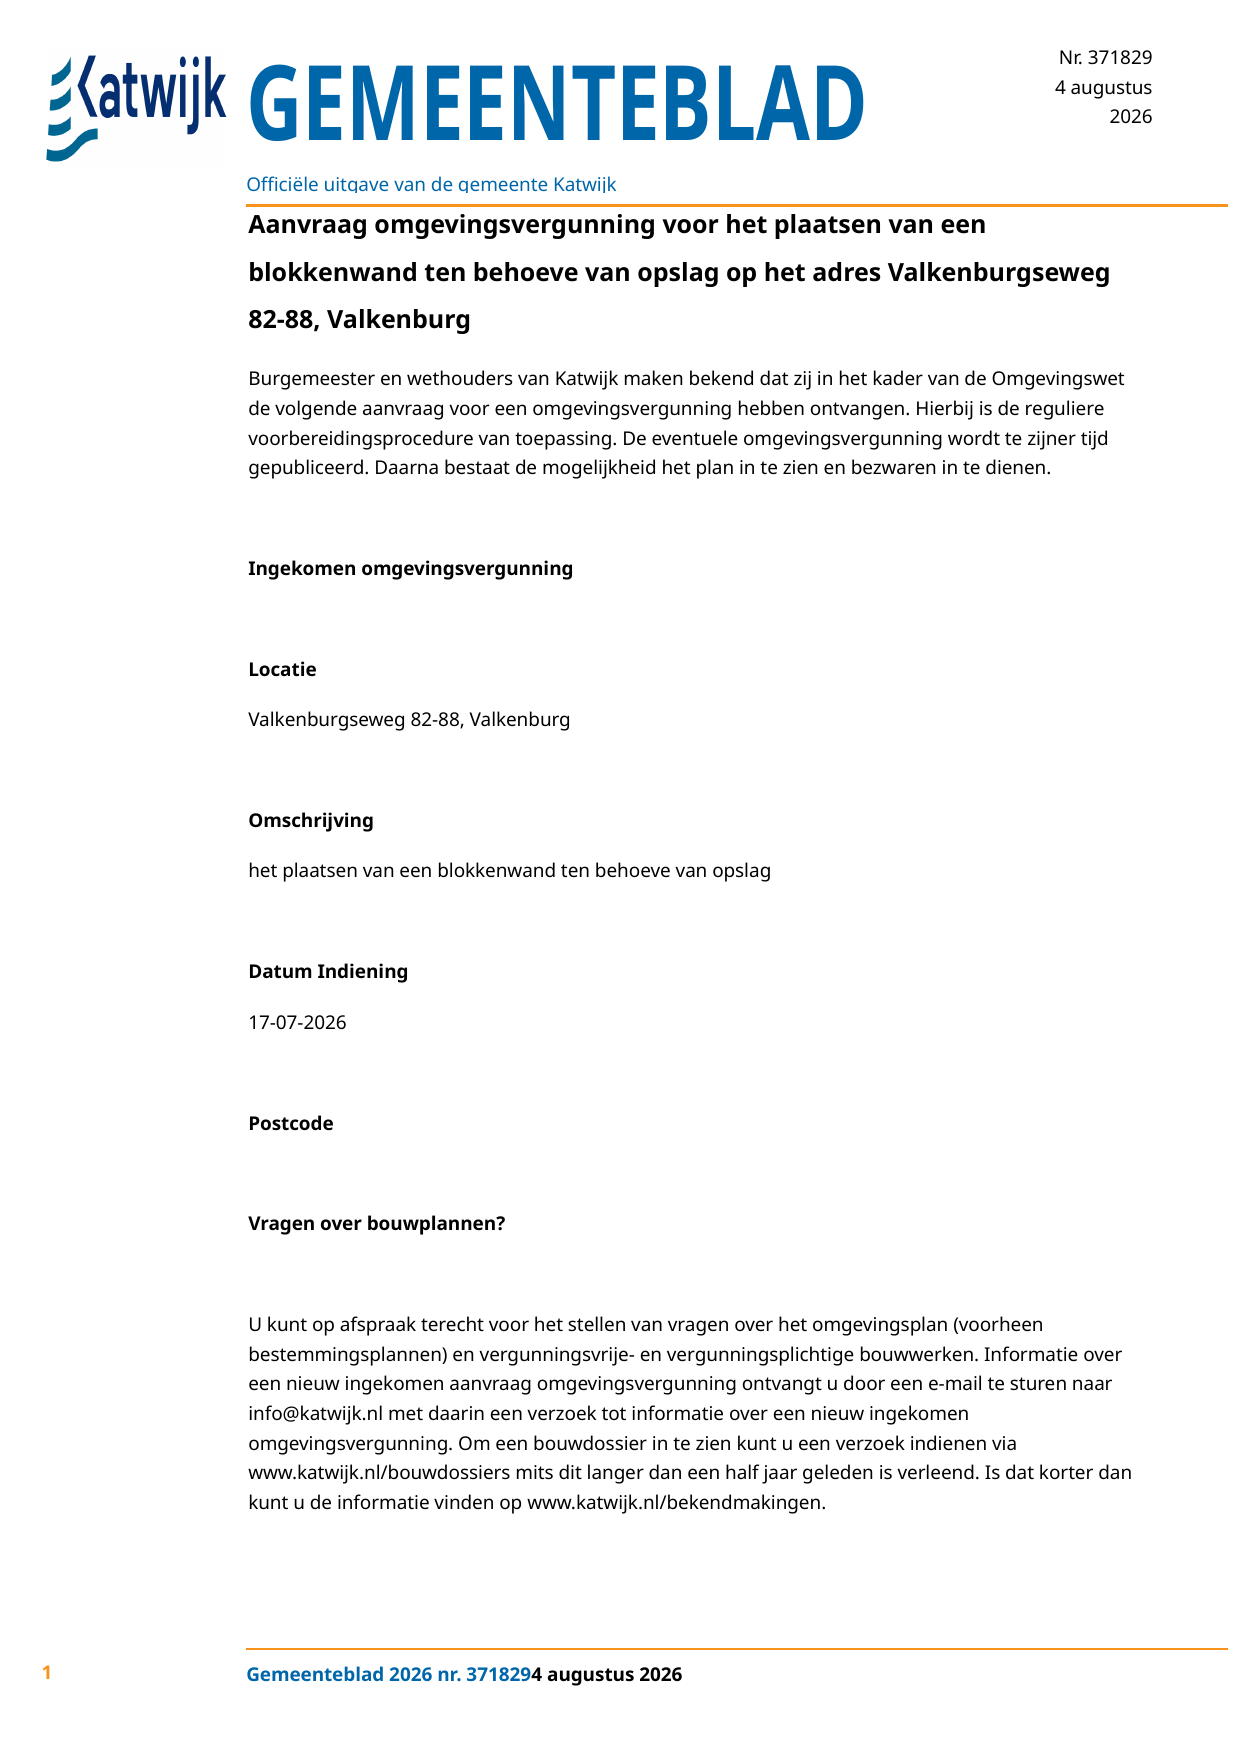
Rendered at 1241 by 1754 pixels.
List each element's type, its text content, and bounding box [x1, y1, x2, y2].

text het plaatsen van een blokkenwand ten behoeve van opslag [248, 858, 1152, 883]
picture [41, 47, 231, 172]
text 17-07-2026 [248, 1009, 1152, 1034]
text Omschrijving [248, 807, 1152, 833]
text Aanvraag omgevingsvergunning voor het plaatsen van een blokkenwand ten behoeve van opslag op het adres Valkenburgseweg 82-88, Valkenburg [248, 207, 1152, 336]
text Valkenburgseweg 82-88, Valkenburg [248, 706, 1152, 732]
text Locatie [248, 656, 1152, 682]
text Postcode [248, 1110, 1152, 1135]
text U kunt op afspraak terecht voor het stellen van vragen over het omgevingsplan (voorheen bestemmingsplannen) en vergunningsvrije- en vergunningsplichtige bouwwerken. Informatie over een nieuw ingekomen aanvraag omgevingsvergunning ontvangt u door een e-mail te sturen naar info@katwijk.nl met daarin een verzoek tot informatie over een nieuw ingekomen omgevingsvergunning. Om een bouwdossier in te zien kunt u een verzoek indienen via www.katwijk.nl/bouwdossiers mits dit langer dan een half jaar geleden is verleend. Is dat korter dan kunt u de informatie vinden op www.katwijk.nl/bekendmakingen. [248, 1311, 1152, 1514]
text Datum Indiening [248, 958, 1152, 984]
text Burgemeester en wethouders van Katwijk maken bekend dat zij in het kader van de Omgevingswet de volgende aanvraag voor een omgevingsvergunning hebben ontvangen. Hierbij is de reguliere voorbereidingsprocedure van toepassing. De eventuele omgevingsvergunning wordt te zijner tijd gepubliceerd. Daarna bestaat de mogelijkheid het plan in te zien en bezwaren in te dienen. [248, 366, 1152, 480]
text Ingekomen omgevingsvergunning [248, 555, 1152, 581]
text Vragen over bouwplannen? [248, 1211, 1152, 1236]
